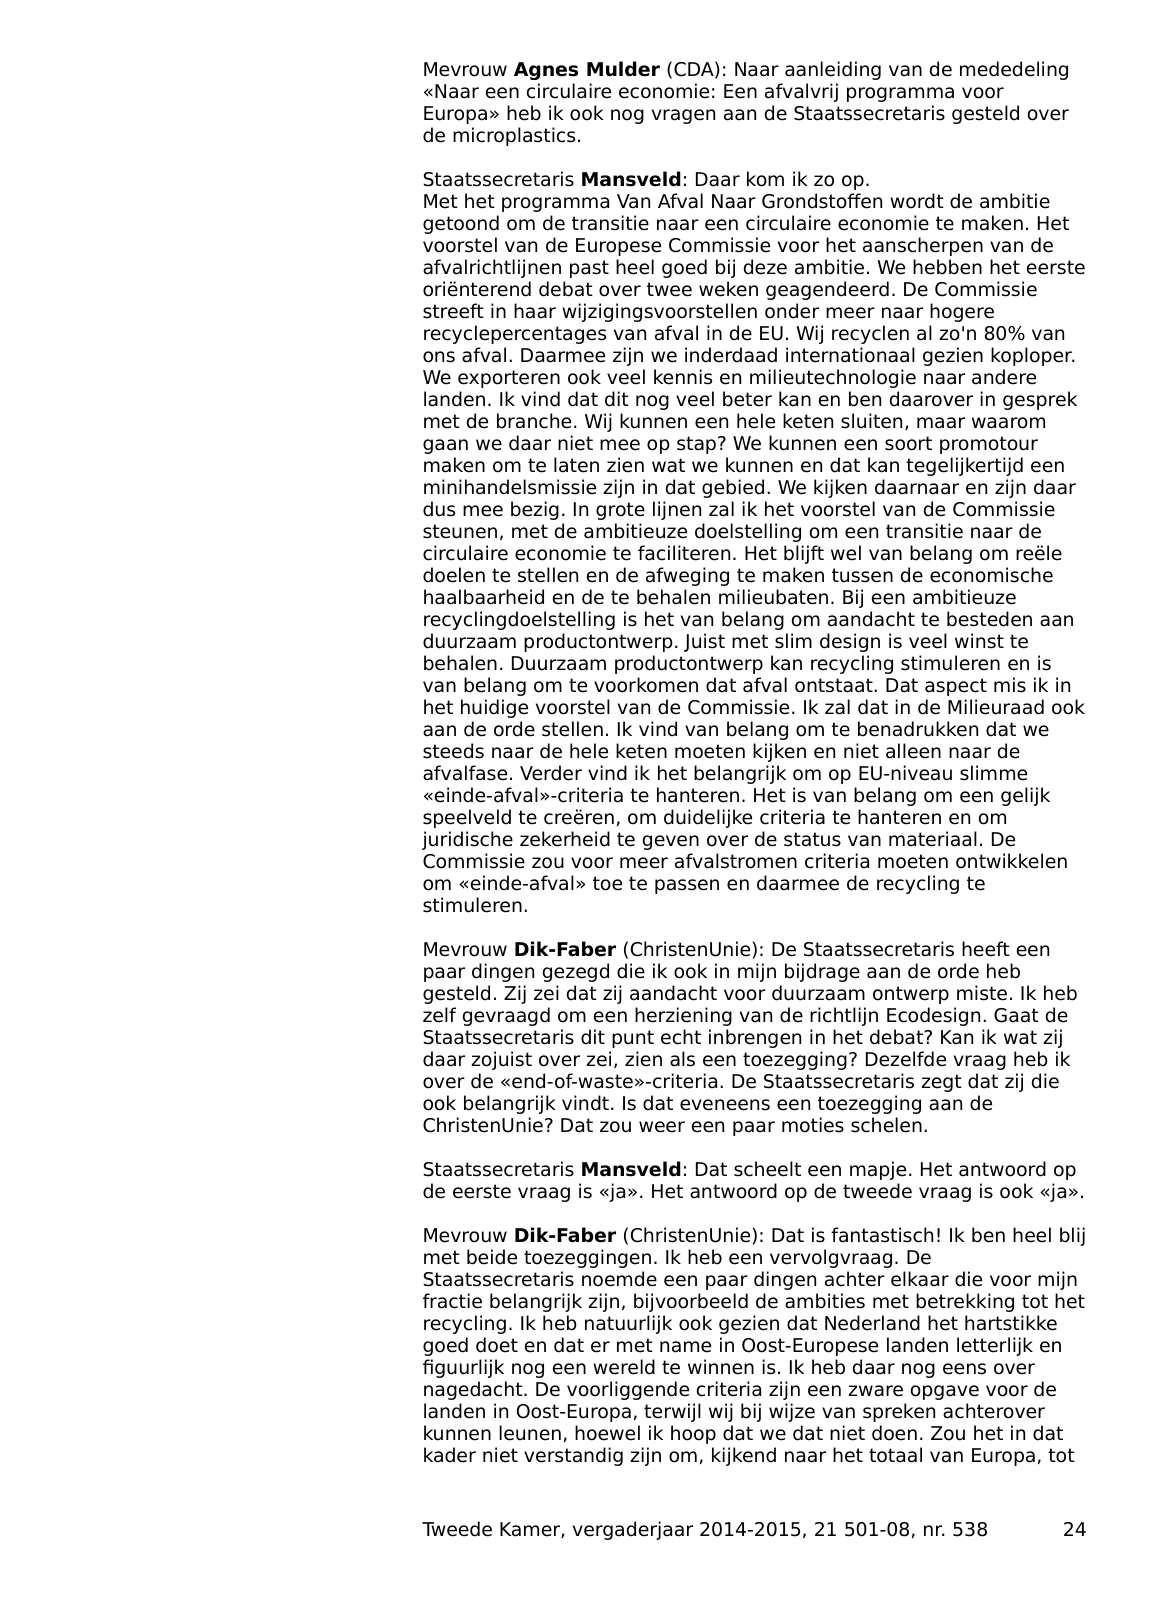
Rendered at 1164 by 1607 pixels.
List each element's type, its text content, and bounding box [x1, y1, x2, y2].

text Staatssecretaris Mansveld: Dat scheelt een mapje. Het antwoord op de eerste vraag is «ja». Het antwoord op de tweede vraag is ook «ja». [422, 1159, 1087, 1203]
text Staatssecretaris Mansveld: Daar kom ik zo op. [422, 169, 1087, 191]
text Mevrouw Dik-Faber (ChristenUnie): De Staatssecretaris heeft een paar dingen gezegd die ik ook in mijn bijdrage aan de orde heb gesteld. Zij zei dat zij aandacht voor duurzaam ontwerp miste. Ik heb zelf gevraagd om een herziening van de richtlijn Ecodesign. Gaat de Staatssecretaris dit punt echt inbrengen in het debat? Kan ik wat zij daar zojuist over zei, zien als een toezegging? Dezelfde vraag heb ik over de «end-of-waste»-criteria. De Staatssecretaris zegt dat zij die ook belangrijk vindt. Is dat eveneens een toezegging aan de ChristenUnie? Dat zou weer een paar moties schelen. [422, 939, 1087, 1136]
text Mevrouw Dik-Faber (ChristenUnie): Dat is fantastisch! Ik ben heel blij met beide toezeggingen. Ik heb een vervolgvraag. De Staatssecretaris noemde een paar dingen achter elkaar die voor mijn fractie belangrijk zijn, bijvoorbeeld de ambities met betrekking tot het recycling. Ik heb natuurlijk ook gezien dat Nederland het hartstikke goed doet en dat er met name in Oost-Europese landen letterlijk en figuurlijk nog een wereld te winnen is. Ik heb daar nog eens over nagedacht. De voorliggende criteria zijn een zware opgave voor de landen in Oost-Europa, terwijl wij bij wijze van spreken achterover kunnen leunen, hoewel ik hoop dat we dat niet doen. Zou het in dat kader niet verstandig zijn om, kijkend naar het totaal van Europa, tot [422, 1225, 1087, 1467]
text Met het programma Van Afval Naar Grondstoffen wordt de ambitie getoond om de transitie naar een circulaire economie te maken. Het voorstel van de Europese Commissie voor het aanscherpen van de afvalrichtlijnen past heel goed bij deze ambitie. We hebben het eerste oriënterend debat over twee weken geagendeerd. De Commissie streeft in haar wijzigingsvoorstellen onder meer naar hogere recyclepercentages van afval in de EU. Wij recyclen al zo'n 80% van ons afval. Daarmee zijn we inderdaad internationaal gezien koploper. We exporteren ook veel kennis en milieutechnologie naar andere landen. Ik vind dat dit nog veel beter kan en ben daarover in gesprek met de branche. Wij kunnen een hele keten sluiten, maar waarom gaan we daar niet mee op stap? We kunnen een soort promotour maken om te laten zien wat we kunnen en dat kan tegelijkertijd een minihandelsmissie zijn in dat gebied. We kijken daarnaar en zijn daar dus mee bezig. In grote lijnen zal ik het voorstel van de Commissie steunen, met de ambitieuze doelstelling om een transitie naar de circulaire economie te faciliteren. Het blijft wel van belang om reële doelen te stellen en de afweging te maken tussen de economische haalbaarheid en de te behalen milieubaten. Bij een ambitieuze recyclingdoelstelling is het van belang om aandacht te besteden aan duurzaam productontwerp. Juist met slim design is veel winst te behalen. Duurzaam productontwerp kan recycling stimuleren en is van belang om te voorkomen dat afval ontstaat. Dat aspect mis ik in het huidige voorstel van de Commissie. Ik zal dat in de Milieuraad ook aan de orde stellen. Ik vind van belang om te benadrukken dat we steeds naar de hele keten moeten kijken en niet alleen naar de afvalfase. Verder vind ik het belangrijk om op EU-niveau slimme «einde-afval»-criteria te hanteren. Het is van belang om een gelijk speelveld te creëren, om duidelijke criteria te hanteren en om juridische zekerheid te geven over de status van materiaal. De Commissie zou voor meer afvalstromen criteria moeten ontwikkelen om «einde-afval» toe te passen en daarmee de recycling te stimuleren. [422, 191, 1087, 916]
text Mevrouw Agnes Mulder (CDA): Naar aanleiding van de mededeling «Naar een circulaire economie: Een afvalvrij programma voor Europa» heb ik ook nog vragen aan de Staatssecretaris gesteld over de microplastics. [422, 59, 1087, 147]
